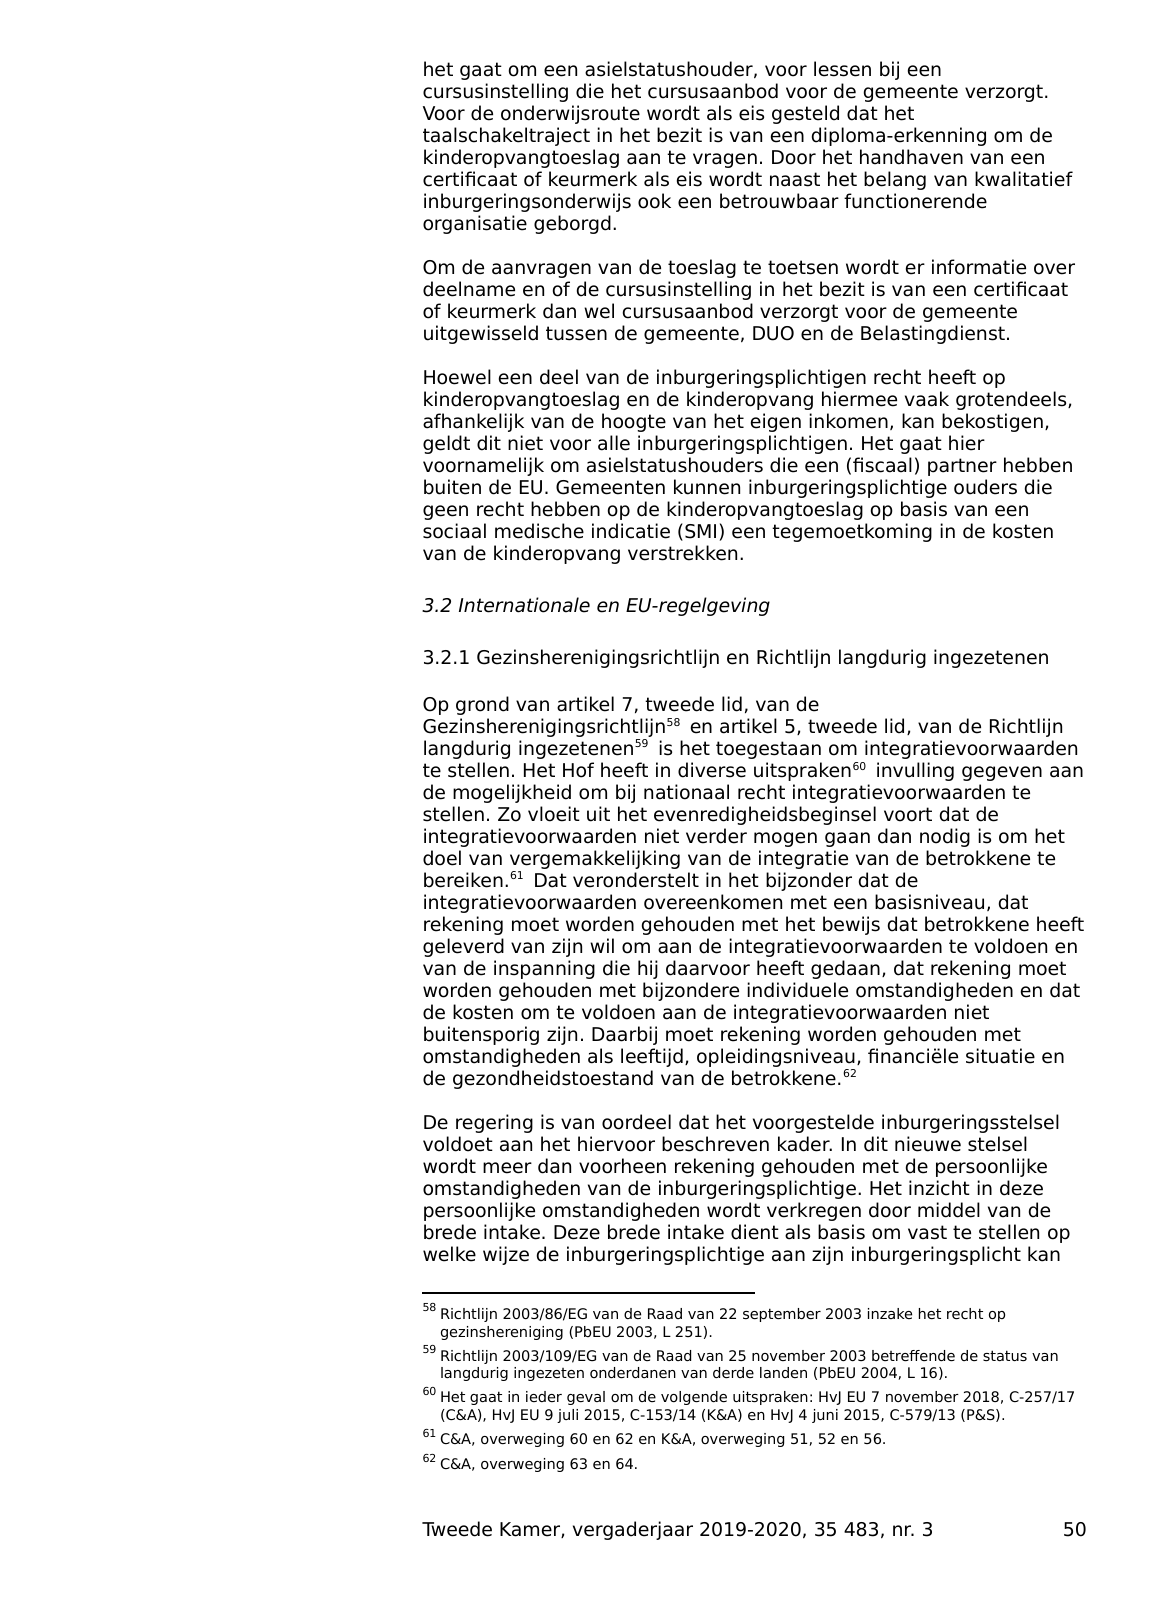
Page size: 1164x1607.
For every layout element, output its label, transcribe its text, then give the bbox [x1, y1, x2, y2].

text Hoewel een deel van de inburgeringsplichtigen recht heeft op kinderopvangtoeslag en de kinderopvang hiermee vaak grotendeels, afhankelijk van de hoogte van het eigen inkomen, kan bekostigen, geldt dit niet voor alle inburgeringsplichtigen. Het gaat hier voornamelijk om asielstatushouders die een (fiscaal) partner hebben buiten de EU. Gemeenten kunnen inburgeringsplichtige ouders die geen recht hebben op de kinderopvangtoeslag op basis van een sociaal medische indicatie (SMI) een tegemoetkoming in de kosten van de kinderopvang verstrekken. [422, 367, 1087, 565]
text C&A, overweging 60 en 62 en K&A, overweging 51, 52 en 56. [422, 1427, 1087, 1449]
text Richtlijn 2003/109/EG van de Raad van 25 november 2003 betreffende de status van langdurig ingezeten onderdanen van derde landen (PbEU 2004, L 16). [422, 1343, 1087, 1382]
text Om de aanvragen van de toeslag te toetsen wordt er informatie over deelname en of de cursusinstelling in het bezit is van een certificaat of keurmerk dan wel cursusaanbod verzorgt voor de gemeente uitgewisseld tussen de gemeente, DUO en de Belastingdienst. [422, 257, 1087, 345]
subtitle 3.2.1 Gezinsherenigingsrichtlijn en Richtlijn langdurig ingezetenen [422, 647, 1087, 669]
text het gaat om een asielstatushouder, voor lessen bij een cursusinstelling die het cursusaanbod voor de gemeente verzorgt. Voor de onderwijsroute wordt als eis gesteld dat het taalschakeltraject in het bezit is van een diploma-erkenning om de kinderopvangtoeslag aan te vragen. Door het handhaven van een certificaat of keurmerk als eis wordt naast het belang van kwalitatief inburgeringsonderwijs ook een betrouwbaar functionerende organisatie geborgd. [422, 59, 1087, 235]
text C&A, overweging 63 en 64. [422, 1452, 1087, 1474]
text De regering is van oordeel dat het voorgestelde inburgeringsstelsel voldoet aan het hiervoor beschreven kader. In dit nieuwe stelsel wordt meer dan voorheen rekening gehouden met de persoonlijke omstandigheden van de inburgeringsplichtige. Het inzicht in deze persoonlijke omstandigheden wordt verkregen door middel van de brede intake. Deze brede intake dient als basis om vast te stellen op welke wijze de inburgeringsplichtige aan zijn inburgeringsplicht kan [422, 1112, 1087, 1266]
subtitle 3.2 Internationale en EU-regelgeving [422, 595, 1087, 617]
text Op grond van artikel 7, tweede lid, van de Gezinsherenigingsrichtlijn en artikel 5, tweede lid, van de Richtlijn langdurig ingezetenen is het toegestaan om integratievoorwaarden te stellen. Het Hof heeft in diverse uitspraken invulling gegeven aan de mogelijkheid om bij nationaal recht integratievoorwaarden te stellen. Zo vloeit uit het evenredigheidsbeginsel voort dat de integratievoorwaarden niet verder mogen gaan dan nodig is om het doel van vergemakkelijking van de integratie van de betrokkene te bereiken. Dat veronderstelt in het bijzonder dat de integratievoorwaarden overeenkomen met een basisniveau, dat rekening moet worden gehouden met het bewijs dat betrokkene heeft geleverd van zijn wil om aan de integratievoorwaarden te voldoen en van de inspanning die hij daarvoor heeft gedaan, dat rekening moet worden gehouden met bijzondere individuele omstandigheden en dat de kosten om te voldoen aan de integratievoorwaarden niet buitensporig zijn. Daarbij moet rekening worden gehouden met omstandigheden als leeftijd, opleidingsniveau, financiële situatie en de gezondheidstoestand van de betrokkene. [422, 694, 1087, 1089]
text Het gaat in ieder geval om de volgende uitspraken: HvJ EU 7 november 2018, C-257/17 (C&A), HvJ EU 9 juli 2015, C-153/14 (K&A) en HvJ 4 juni 2015, C-579/13 (P&S). [422, 1385, 1087, 1424]
text Richtlijn 2003/86/EG van de Raad van 22 september 2003 inzake het recht op gezinshereniging (PbEU 2003, L 251). [422, 1302, 1087, 1341]
